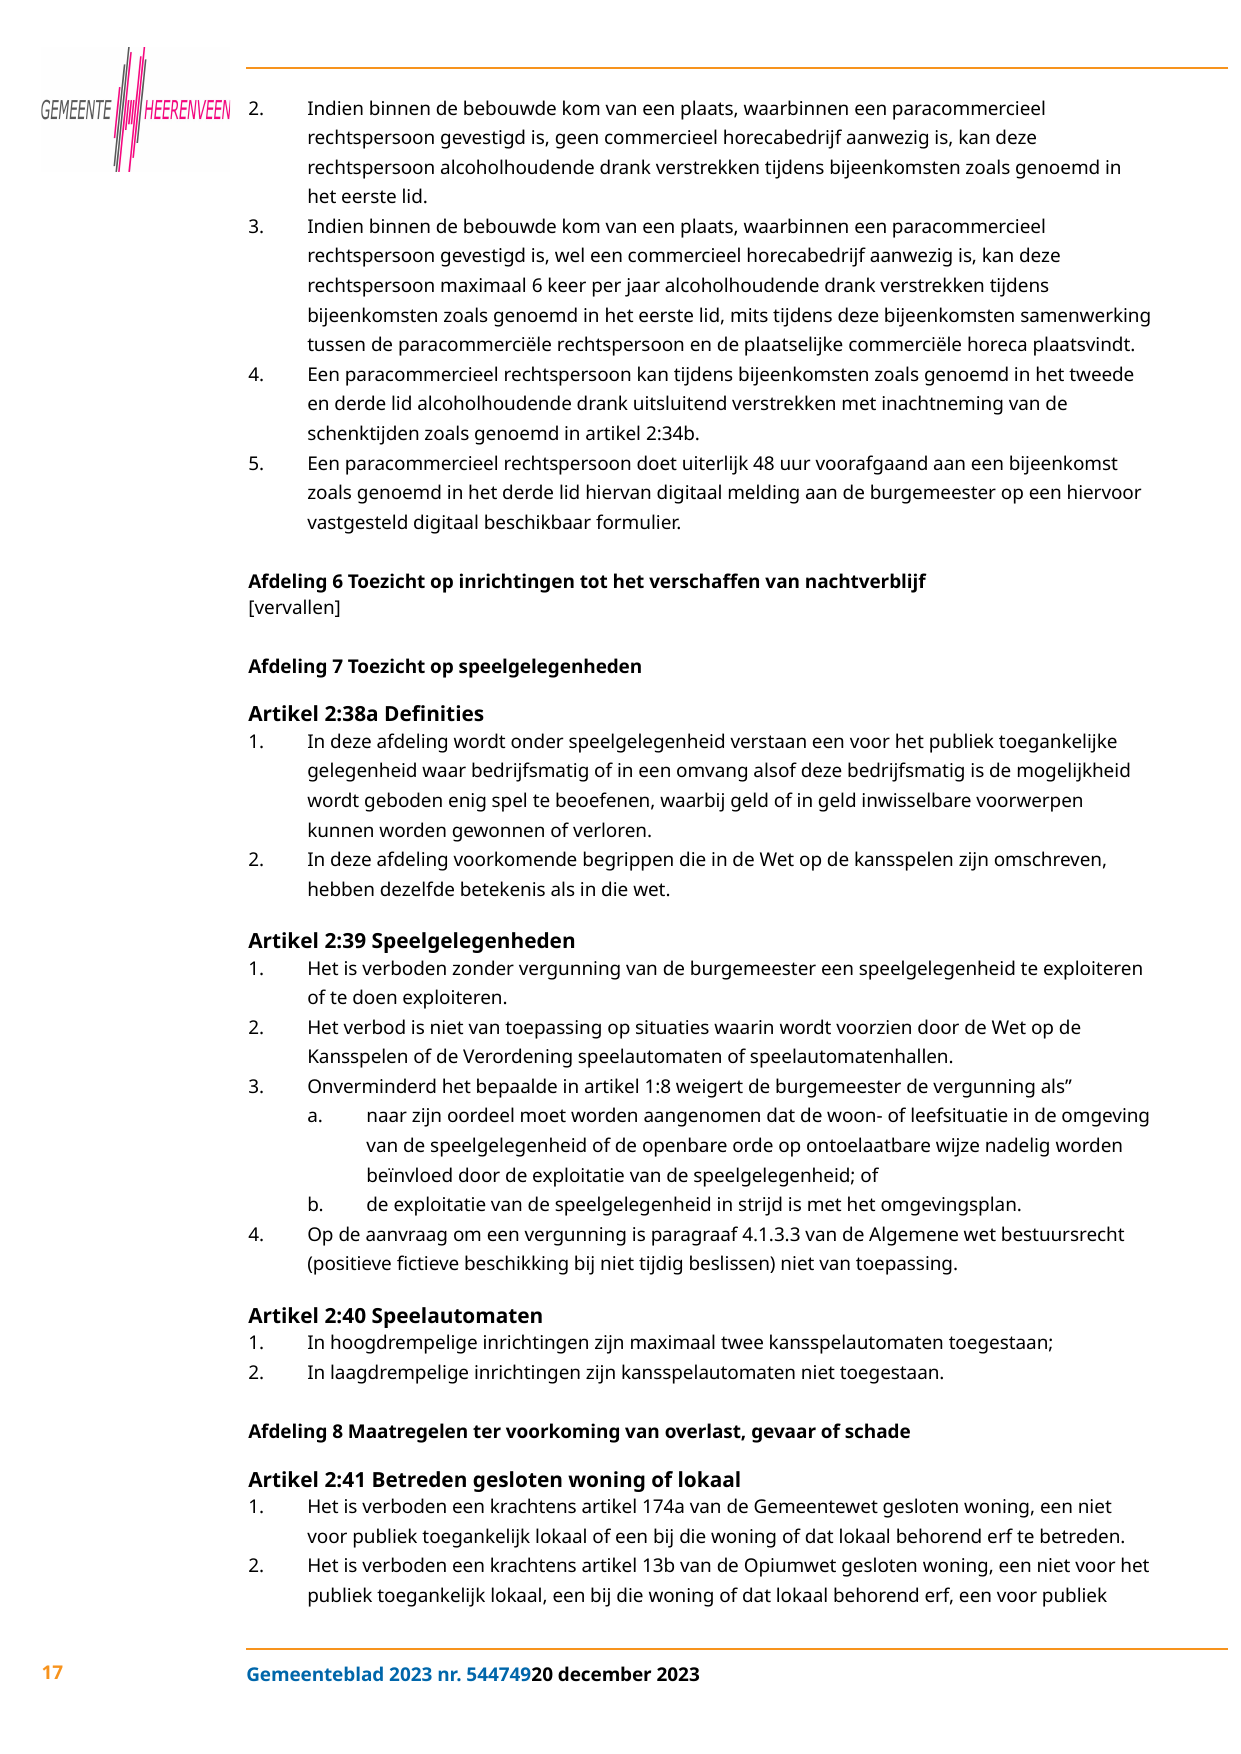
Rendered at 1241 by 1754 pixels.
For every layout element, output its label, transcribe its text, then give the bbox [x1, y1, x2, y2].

text Artikel 2:39 Speelgelegenheden [248, 926, 1152, 955]
list Indien binnen de bebouwde kom van een plaats, waarbinnen een paracommercieel rechtspersoon gevestigd is, geen commercieel horecabedrijf aanwezig is, kan deze rechtspersoon alcoholhoudende drank verstrekken tijdens bijeenkomsten zoals genoemd in het eerste lid. [248, 95, 1152, 209]
text Artikel 2:38a Definities [248, 699, 1152, 728]
list naar zijn oordeel moet worden aangenomen dat de woon- of leefsituatie in de omgeving van de speelgelegenheid of de openbare orde op ontoelaatbare wijze nadelig worden beïnvloed door de exploitatie van de speelgelegenheid; of [307, 1103, 1152, 1188]
picture [41, 47, 231, 172]
list Indien binnen de bebouwde kom van een plaats, waarbinnen een paracommercieel rechtspersoon gevestigd is, wel een commercieel horecabedrijf aanwezig is, kan deze rechtspersoon maximaal 6 keer per jaar alcoholhoudende drank verstrekken tijdens bijeenkomsten zoals genoemd in het eerste lid, mits tijdens deze bijeenkomsten samenwerking tussen de paracommerciële rechtspersoon en de plaatselijke commerciële horeca plaatsvindt. [248, 213, 1152, 357]
list Het verbod is niet van toepassing op situaties waarin wordt voorzien door de Wet op de Kansspelen of de Verordening speelautomaten of speelautomatenhallen. [248, 1014, 1152, 1069]
text Afdeling 8 Maatregelen ter voorkoming van overlast, gevaar of schade [248, 1418, 1152, 1444]
list Een paracommercieel rechtspersoon kan tijdens bijeenkomsten zoals genoemd in het tweede en derde lid alcoholhoudende drank uitsluitend verstrekken met inachtneming van de schenktijden zoals genoemd in artikel 2:34b. [248, 361, 1152, 446]
list Het is verboden een krachtens artikel 13b van de Opiumwet gesloten woning, een niet voor het publiek toegankelijk lokaal, een bij die woning of dat lokaal behorend erf, een voor publiek [248, 1552, 1152, 1608]
text [vervallen] [248, 594, 1152, 619]
text Afdeling 7 Toezicht op speelgelegenheden [248, 653, 1152, 679]
list Het is verboden een krachtens artikel 174a van de Gemeentewet gesloten woning, een niet voor publiek toegankelijk lokaal of een bij die woning of dat lokaal behorend erf te betreden. [248, 1493, 1152, 1548]
list In deze afdeling voorkomende begrippen die in de Wet op de kansspelen zijn omschreven, hebben dezelfde betekenis als in die wet. [248, 846, 1152, 902]
text Artikel 2:41 Betreden gesloten woning of lokaal [248, 1465, 1152, 1493]
text Afdeling 6 Toezicht op inrichtingen tot het verschaffen van nachtverblijf [248, 568, 1152, 594]
list Een paracommercieel rechtspersoon doet uiterlijk 48 uur voorafgaand aan een bijeenkomst zoals genoemd in het derde lid hiervan digitaal melding aan de burgemeester op een hiervoor vastgesteld digitaal beschikbaar formulier. [248, 450, 1152, 535]
list In deze afdeling wordt onder speelgelegenheid verstaan een voor het publiek toegankelijke gelegenheid waar bedrijfsmatig of in een omvang alsof deze bedrijfsmatig is de mogelijkheid wordt geboden enig spel te beoefenen, waarbij geld of in geld inwisselbare voorwerpen kunnen worden gewonnen of verloren. [248, 728, 1152, 842]
list In laagdrempelige inrichtingen zijn kansspelautomaten niet toegestaan. [248, 1359, 1152, 1385]
text Artikel 2:40 Speelautomaten [248, 1301, 1152, 1329]
list Onverminderd het bepaalde in artikel 1:8 weigert de burgemeester de vergunning als” [248, 1073, 1152, 1099]
list de exploitatie van de speelgelegenheid in strijd is met het omgevingsplan. [307, 1191, 1152, 1217]
list Het is verboden zonder vergunning van de burgemeester een speelgelegenheid te exploiteren of te doen exploiteren. [248, 955, 1152, 1010]
list In hoogdrempelige inrichtingen zijn maximaal twee kansspelautomaten toegestaan; [248, 1329, 1152, 1355]
list Op de aanvraag om een vergunning is paragraaf 4.1.3.3 van de Algemene wet bestuursrecht (positieve fictieve beschikking bij niet tijdig beslissen) niet van toepassing. [248, 1221, 1152, 1276]
